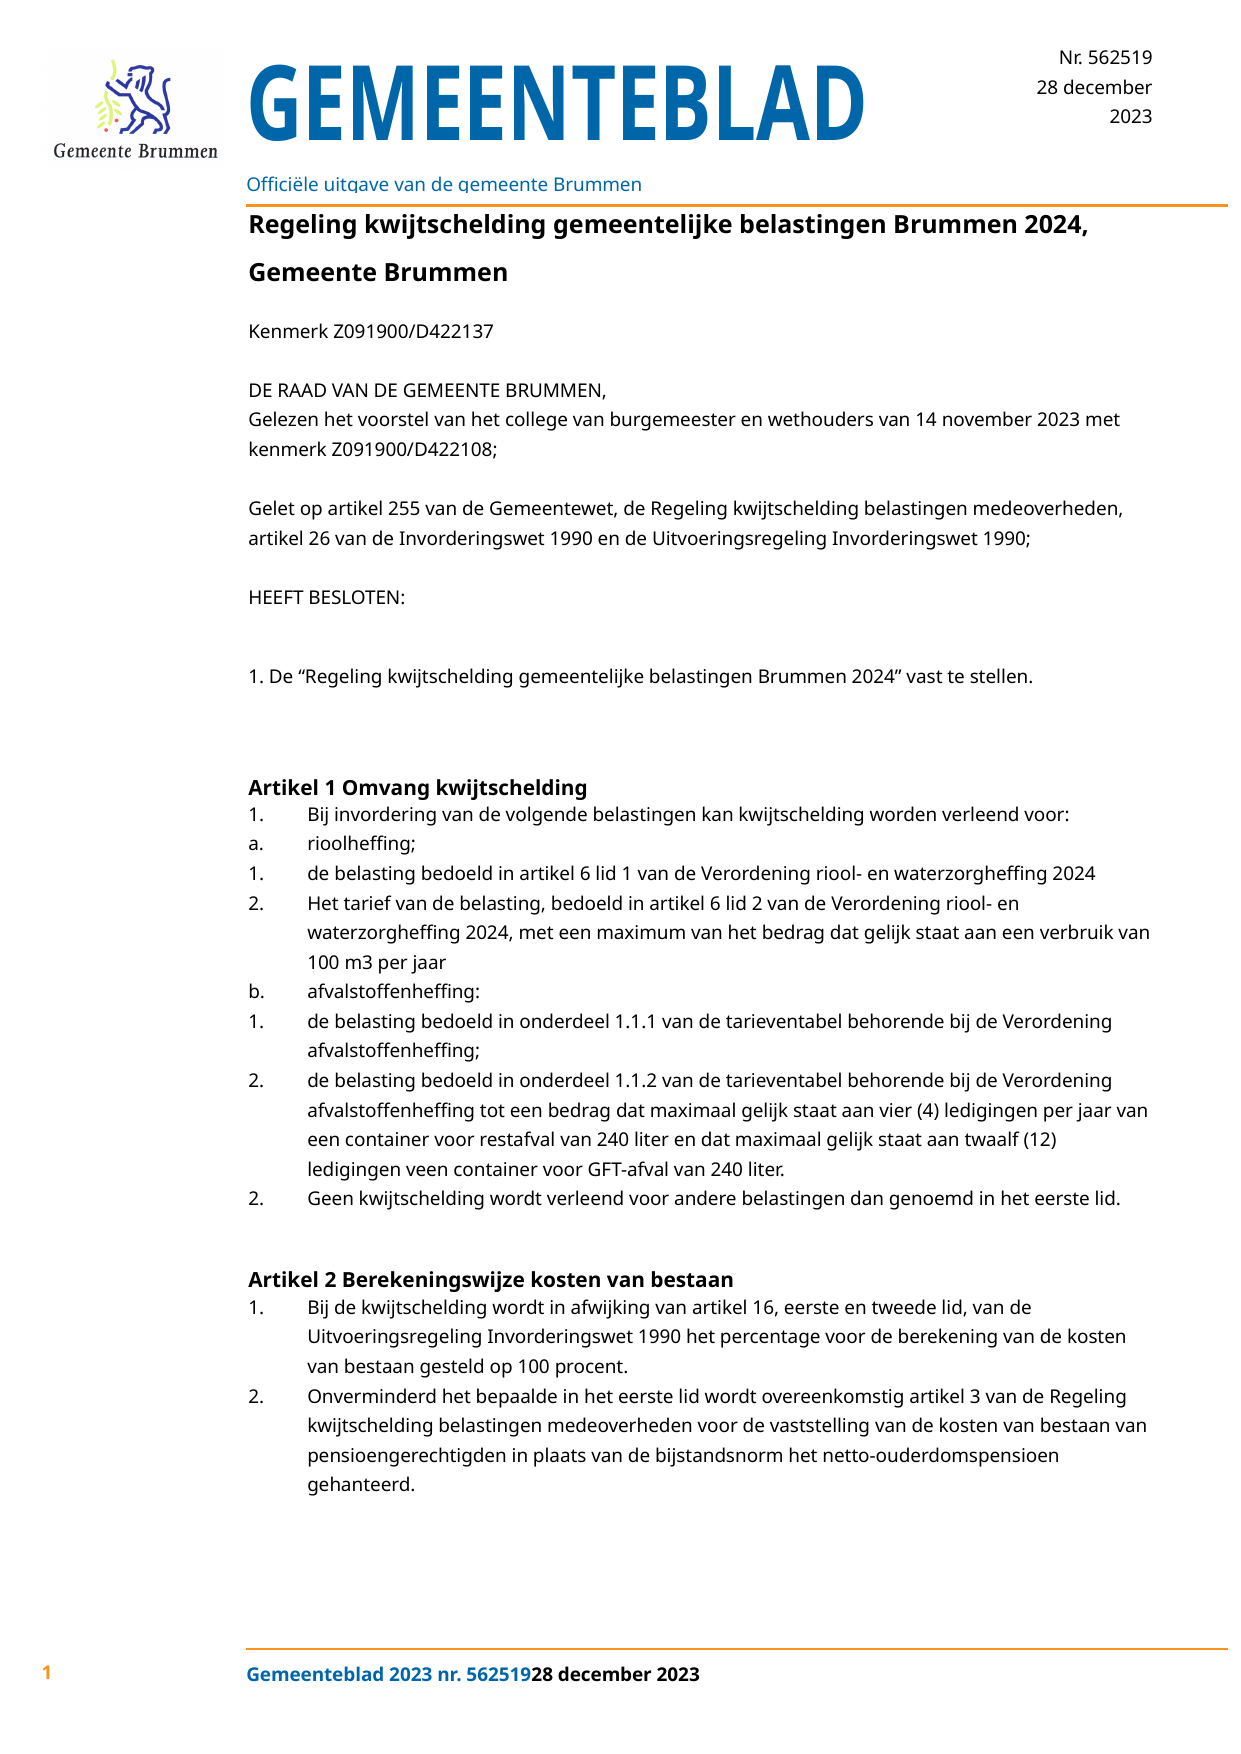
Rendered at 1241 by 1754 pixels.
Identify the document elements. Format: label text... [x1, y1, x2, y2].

text Artikel 2 Berekeningswijze kosten van bestaan [248, 1266, 1152, 1294]
list Onverminderd het bepaalde in het eerste lid wordt overeenkomstig artikel 3 van de Regeling kwijtschelding belastingen medeoverheden voor de vaststelling van de kosten van bestaan van pensioengerechtigden in plaats van de bijstandsnorm het netto-ouderdomspensioen gehanteerd. [248, 1383, 1152, 1497]
list rioolheffing; [248, 831, 1152, 856]
text Gelet op artikel 255 van de Gemeentewet, de Regeling kwijtschelding belastingen medeoverheden, artikel 26 van de Invorderingswet 1990 en de Uitvoeringsregeling Invorderingswet 1990; [248, 495, 1152, 551]
text 1. De “Regeling kwijtschelding gemeentelijke belastingen Brummen 2024” vast te stellen. [248, 663, 1152, 689]
list de belasting bedoeld in artikel 6 lid 1 van de Verordening riool- en waterzorgheffing 2024 [248, 860, 1152, 886]
list afvalstoffenheffing: [248, 978, 1152, 1004]
list Het tarief van de belasting, bedoeld in artikel 6 lid 2 van de Verordening riool- en waterzorgheffing 2024, met een maximum van het bedrag dat gelijk staat aan een verbruik van 100 m3 per jaar [248, 890, 1152, 975]
text DE RAAD VAN DE GEMEENTE BRUMMEN, [248, 377, 1152, 403]
list de belasting bedoeld in onderdeel 1.1.1 van de tarieventabel behorende bij de Verordening afvalstoffenheffing; [248, 1008, 1152, 1063]
list Bij invordering van de volgende belastingen kan kwijtschelding worden verleend voor: [248, 801, 1152, 827]
text Regeling kwijtschelding gemeentelijke belastingen Brummen 2024, Gemeente Brummen [248, 207, 1152, 288]
text Gelezen het voorstel van het college van burgemeester en wethouders van 14 november 2023 met kenmerk Z091900/D422108; [248, 407, 1152, 462]
text Kenmerk Z091900/D422137 [248, 318, 1152, 344]
picture [41, 47, 231, 172]
list Bij de kwijtschelding wordt in afwijking van artikel 16, eerste en tweede lid, van de Uitvoeringsregeling Invorderingswet 1990 het percentage voor de berekening van de kosten van bestaan gesteld op 100 procent. [248, 1294, 1152, 1379]
text Artikel 1 Omvang kwijtschelding [248, 773, 1152, 801]
list de belasting bedoeld in onderdeel 1.1.2 van de tarieventabel behorende bij de Verordening afvalstoffenheffing tot een bedrag dat maximaal gelijk staat aan vier (4) ledigingen per jaar van een container voor restafval van 240 liter en dat maximaal gelijk staat aan twaalf (12) ledigingen veen container voor GFT-afval van 240 liter. [248, 1067, 1152, 1182]
list Geen kwijtschelding wordt verleend voor andere belastingen dan genoemd in het eerste lid. [248, 1186, 1152, 1211]
text HEEFT BESLOTEN: [248, 584, 1152, 610]
